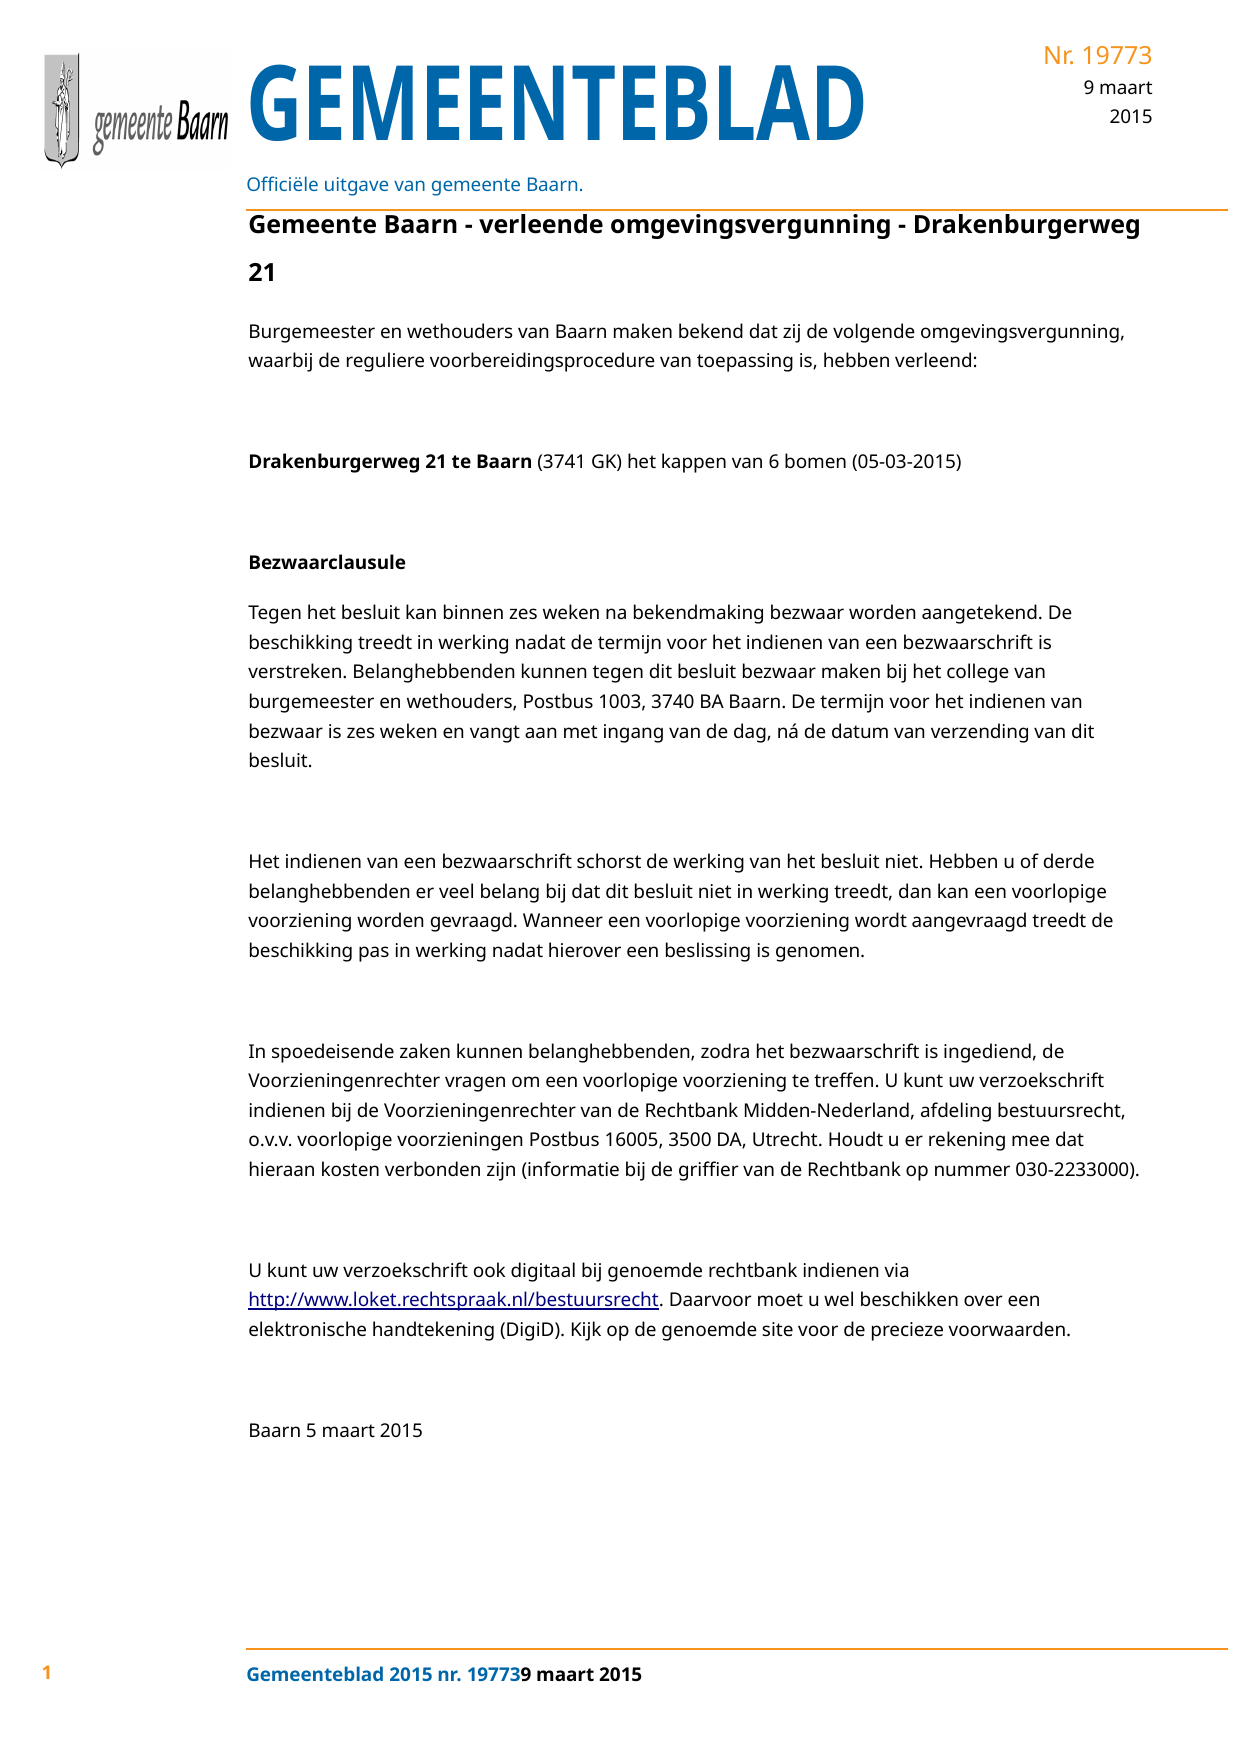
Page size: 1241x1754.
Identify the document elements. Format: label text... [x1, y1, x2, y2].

text Het indienen van een bezwaarschrift schorst de werking van het besluit niet. Hebben u of derde belanghebbenden er veel belang bij dat dit besluit niet in werking treedt, dan kan een voorlopige voorziening worden gevraagd. Wanneer een voorlopige voorziening wordt aangevraagd treedt de beschikking pas in werking nadat hierover een beslissing is genomen. [248, 848, 1152, 963]
text Drakenburgerweg 21 te Baarn (3741 GK) het kappen van 6 bomen (05-03-2015) [248, 448, 1152, 474]
picture [41, 47, 231, 172]
text Burgemeester en wethouders van Baarn maken bekend dat zij de volgende omgevingsvergunning, waarbij de reguliere voorbereidingsprocedure van toepassing is, hebben verleend: [248, 318, 1152, 373]
text In spoedeisende zaken kunnen belanghebbenden, zodra het bezwaarschrift is ingediend, de Voorzieningenrechter vragen om een voorlopige voorziening te treffen. U kunt uw verzoekschrift indienen bij de Voorzieningenrechter van de Rechtbank Midden-Nederland, afdeling bestuursrecht, o.v.v. voorlopige voorzieningen Postbus 16005, 3500 DA, Utrecht. Houdt u er rekening mee dat hieraan kosten verbonden zijn (informatie bij de griffier van de Rechtbank op nummer 030-2233000). [248, 1038, 1152, 1182]
text Baarn 5 maart 2015 [248, 1417, 1152, 1443]
text Bezwaarclausule [248, 549, 1152, 575]
text U kunt uw verzoekschrift ook digitaal bij genoemde rechtbank indienen via http://www.loket.rechtspraak.nl/bestuursrecht. Daarvoor moet u wel beschikken over een elektronische handtekening (DigiD). Kijk op de genoemde site voor de precieze voorwaarden. [248, 1257, 1152, 1342]
text Tegen het besluit kan binnen zes weken na bekendmaking bezwaar worden aangetekend. De beschikking treedt in werking nadat de termijn voor het indienen van een bezwaarschrift is verstreken. Belanghebbenden kunnen tegen dit besluit bezwaar maken bij het college van burgemeester en wethouders, Postbus 1003, 3740 BA Baarn. De termijn voor het indienen van bezwaar is zes weken en vangt aan met ingang van de dag, ná de datum van verzending van dit besluit. [248, 599, 1152, 773]
text Gemeente Baarn - verleende omgevingsvergunning - Drakenburgerweg 21 [248, 211, 1152, 288]
